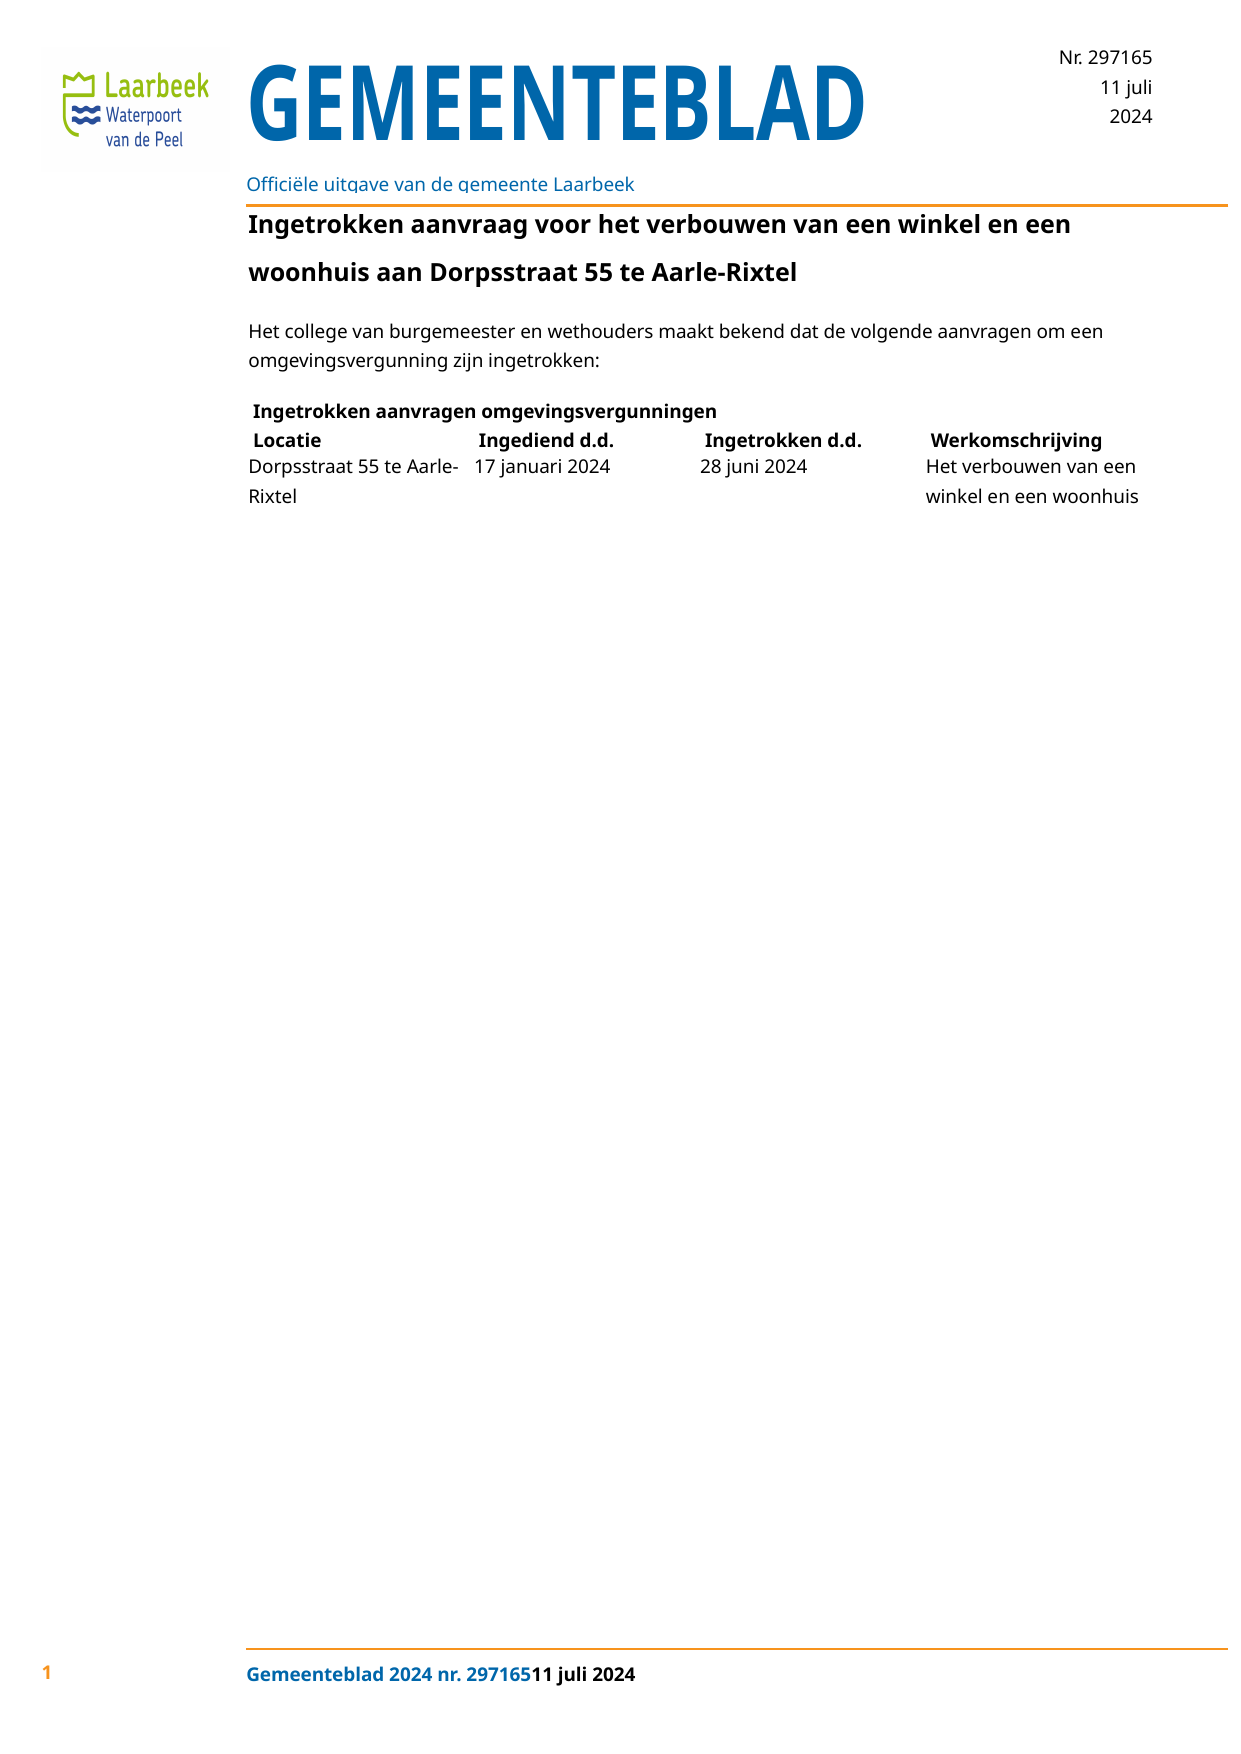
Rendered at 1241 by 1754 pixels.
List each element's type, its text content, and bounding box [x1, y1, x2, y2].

table_cell 17 januari 2024 [474, 453, 700, 509]
text Ingetrokken aanvraag voor het verbouwen van een winkel en een woonhuis aan Dorpsstraat 55 te Aarle-Rixtel [248, 207, 1152, 288]
table_header Ingetrokken d.d. [700, 428, 926, 453]
table_header Werkomschrijving [926, 428, 1152, 453]
table_cell 28 juni 2024 [700, 453, 926, 509]
table_header Ingediend d.d. [474, 428, 700, 453]
table_cell Het verbouwen van een winkel en een woonhuis [926, 453, 1152, 509]
table_cell Dorpsstraat 55 te Aarle-Rixtel [248, 453, 474, 509]
text Ingetrokken aanvragen omgevingsvergunningen [248, 398, 1152, 424]
text Het college van burgemeester en wethouders maakt bekend dat de volgende aanvragen om een omgevingsvergunning zijn ingetrokken: [248, 318, 1152, 373]
picture [41, 47, 231, 172]
table_header Locatie [248, 428, 474, 453]
